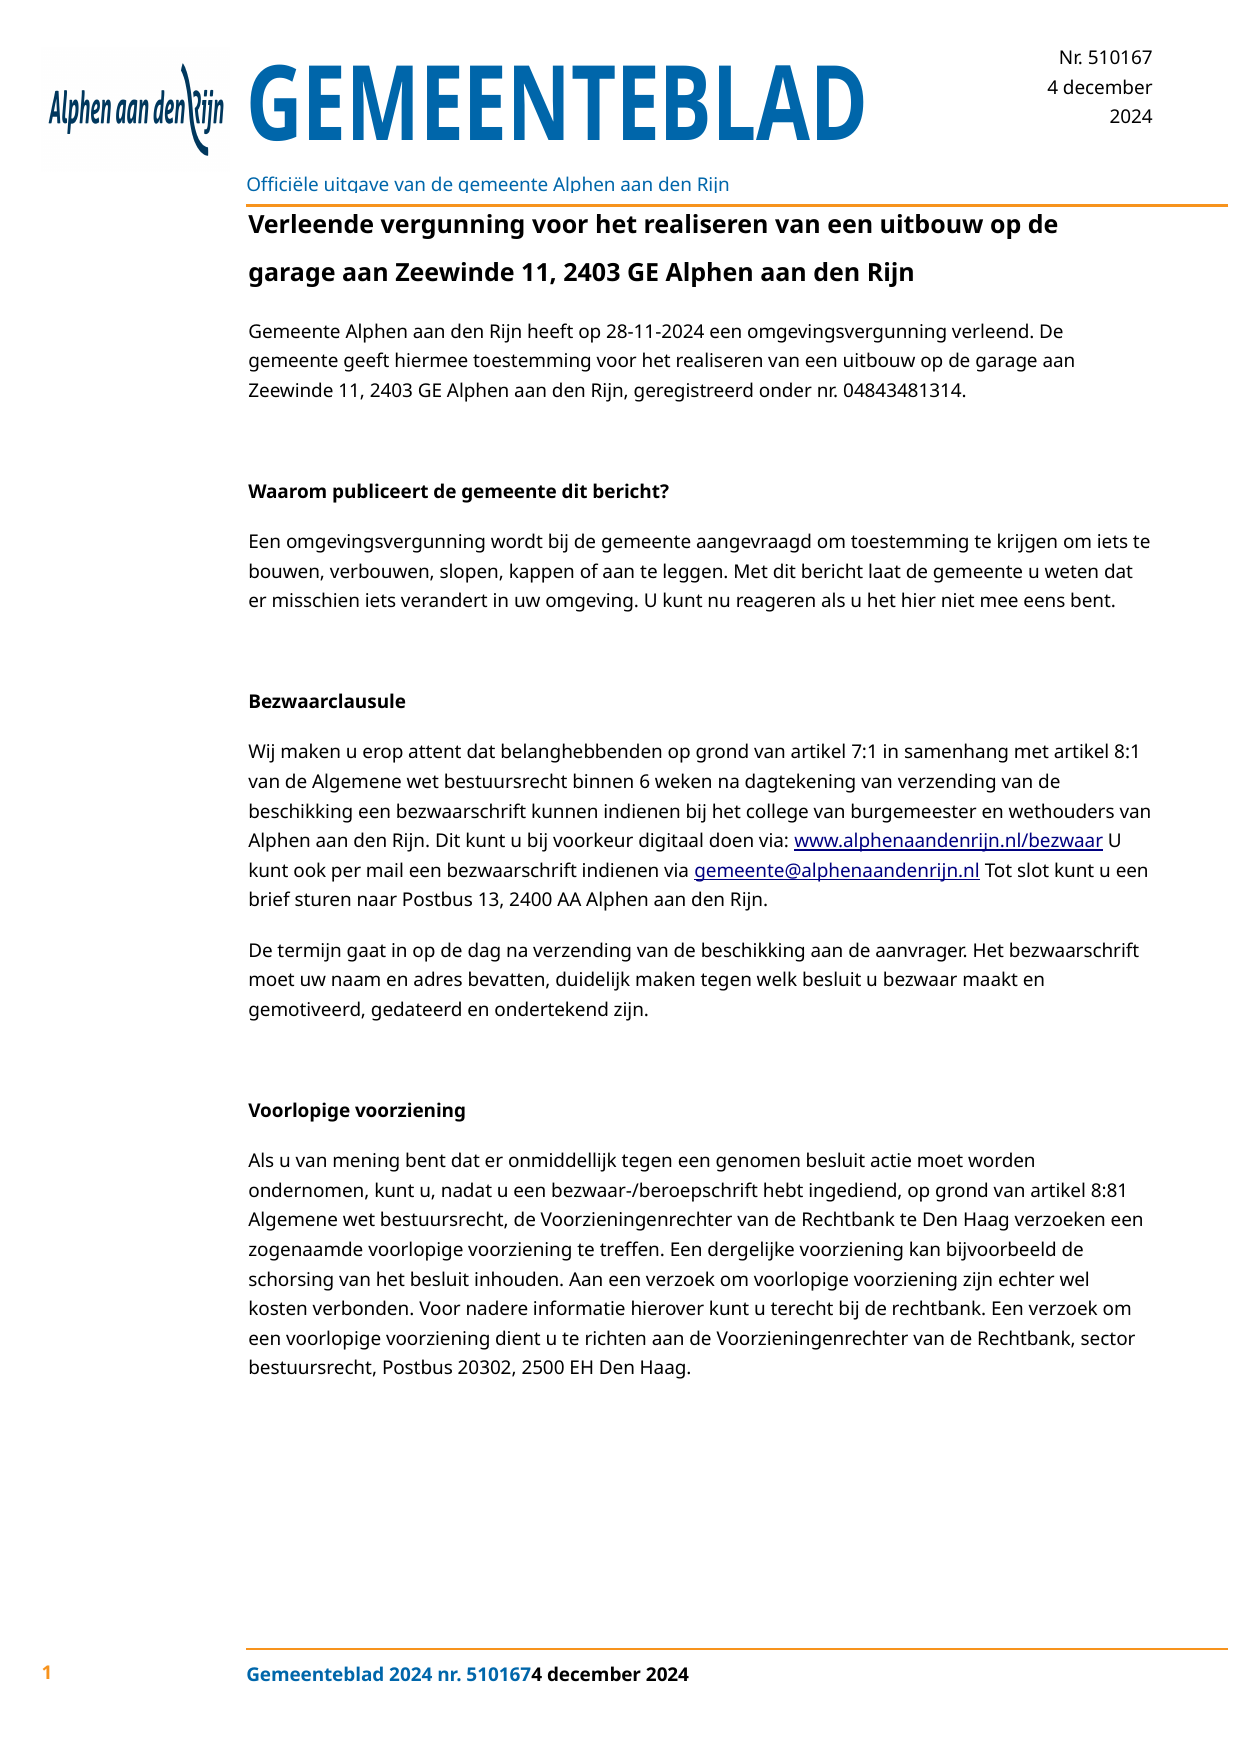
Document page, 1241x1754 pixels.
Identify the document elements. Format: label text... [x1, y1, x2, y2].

text Verleende vergunning voor het realiseren van een uitbouw op de garage aan Zeewinde 11, 2403 GE Alphen aan den Rijn [248, 207, 1152, 288]
text Als u van mening bent dat er onmiddellijk tegen een genomen besluit actie moet worden ondernomen, kunt u, nadat u een bezwaar-/beroepschrift hebt ingediend, op grond van artikel 8:81 Algemene wet bestuursrecht, de Voorzieningenrechter van de Rechtbank te Den Haag verzoeken een zogenaamde voorlopige voorziening te treffen. Een dergelijke voorziening kan bijvoorbeeld de schorsing van het besluit inhouden. Aan een verzoek om voorlopige voorziening zijn echter wel kosten verbonden. Voor nadere informatie hierover kunt u terecht bij de rechtbank. Een verzoek om een voorlopige voorziening dient u te richten aan de Voorzieningenrechter van de Rechtbank, sector bestuursrecht, Postbus 20302, 2500 EH Den Haag. [248, 1147, 1152, 1380]
picture [41, 47, 231, 172]
text Bezwaarclausule [248, 688, 1152, 714]
text Voorlopige voorziening [248, 1097, 1152, 1123]
text Waarom publiceert de gemeente dit bericht? [248, 478, 1152, 504]
text Een omgevingsvergunning wordt bij de gemeente aangevraagd om toestemming te krijgen om iets te bouwen, verbouwen, slopen, kappen of aan te leggen. Met dit bericht laat de gemeente u weten dat er misschien iets verandert in uw omgeving. U kunt nu reageren als u het hier niet mee eens bent. [248, 528, 1152, 613]
text De termijn gaat in op de dag na verzending van de beschikking aan de aanvrager. Het bezwaarschrift moet uw naam en adres bevatten, duidelijk maken tegen welk besluit u bezwaar maakt en gemotiveerd, gedateerd en ondertekend zijn. [248, 937, 1152, 1022]
text Wij maken u erop attent dat belanghebbenden op grond van artikel 7:1 in samenhang met artikel 8:1 van de Algemene wet bestuursrecht binnen 6 weken na dagtekening van verzending van de beschikking een bezwaarschrift kunnen indienen bij het college van burgemeester en wethouders van Alphen aan den Rijn. Dit kunt u bij voorkeur digitaal doen via: www.alphenaandenrijn.nl/bezwaar U kunt ook per mail een bezwaarschrift indienen via gemeente@alphenaandenrijn.nl Tot slot kunt u een brief sturen naar Postbus 13, 2400 AA Alphen aan den Rijn. [248, 739, 1152, 912]
text Gemeente Alphen aan den Rijn heeft op 28-11-2024 een omgevingsvergunning verleend. De gemeente geeft hiermee toestemming voor het realiseren van een uitbouw op de garage aan Zeewinde 11, 2403 GE Alphen aan den Rijn, geregistreerd onder nr. 04843481314. [248, 318, 1152, 403]
